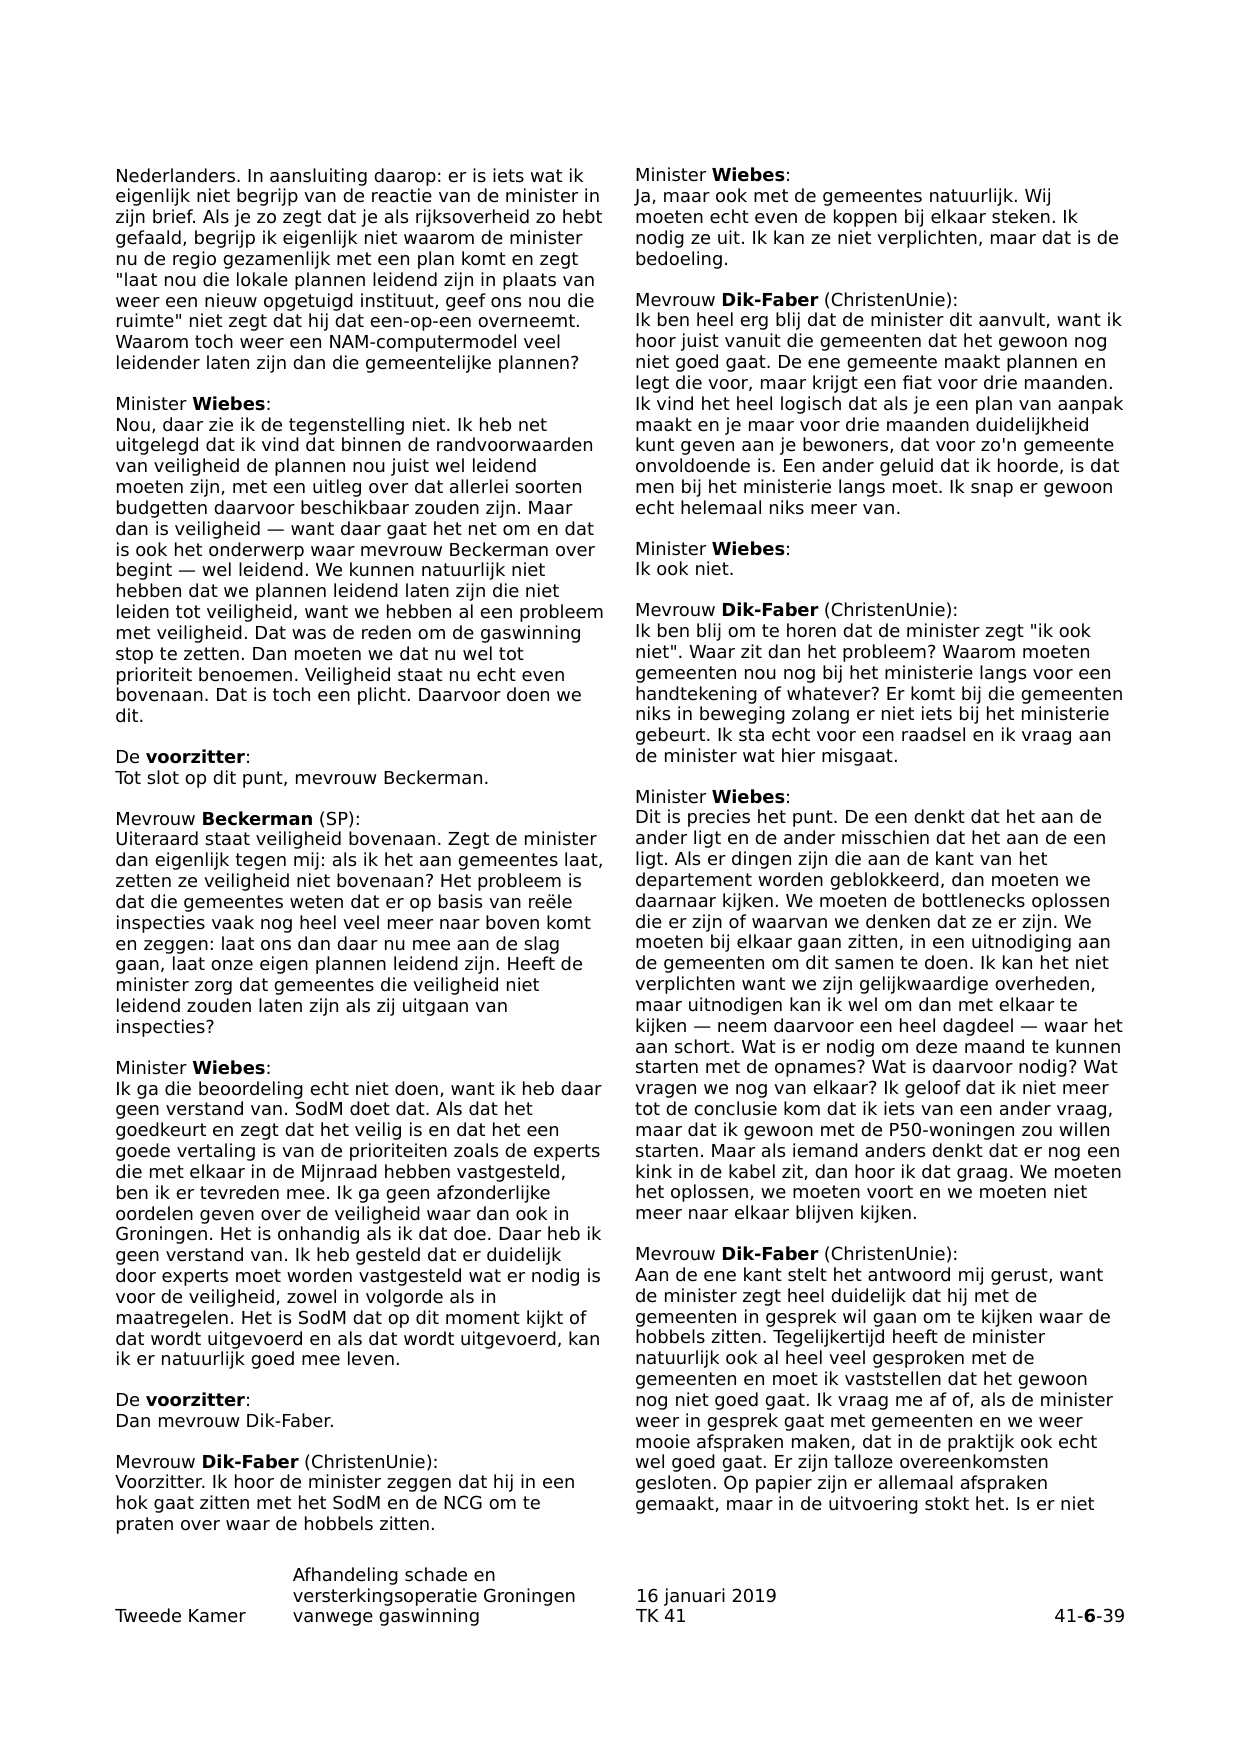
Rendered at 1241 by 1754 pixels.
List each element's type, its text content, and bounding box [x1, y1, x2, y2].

text Dan mevrouw Dik-Faber. [115, 1411, 605, 1431]
text Ik ook niet. [635, 559, 1125, 580]
text Minister Wiebes: [115, 394, 605, 414]
text Ik ben heel erg blij dat de minister dit aanvult, want ik hoor juist vanuit die gemeenten dat het gewoon nog niet goed gaat. De ene gemeente maakt plannen en legt die voor, maar krijgt een fiat voor drie maanden. Ik vind het heel logisch dat als je een plan van aanpak maakt en je maar voor drie maanden duidelijkheid kunt geven aan je bewoners, dat voor zo'n gemeente onvoldoende is. Een ander geluid dat ik hoorde, is dat men bij het ministerie langs moet. Ik snap er gewoon echt helemaal niks meer van. [635, 310, 1125, 518]
text Nou, daar zie ik de tegenstelling niet. Ik heb net uitgelegd dat ik vind dat binnen de randvoorwaarden van veiligheid de plannen nou juist wel leidend moeten zijn, met een uitleg over dat allerlei soorten budgetten daarvoor beschikbaar zouden zijn. Maar dan is veiligheid — want daar gaat het net om en dat is ook het onderwerp waar mevrouw Beckerman over begint — wel leidend. We kunnen natuurlijk niet hebben dat we plannen leidend laten zijn die niet leiden tot veiligheid, want we hebben al een probleem met veiligheid. Dat was de reden om de gaswinning stop te zetten. Dan moeten we dat nu wel tot prioriteit benoemen. Veiligheid staat nu echt even bovenaan. Dat is toch een plicht. Daarvoor doen we dit. [115, 414, 605, 727]
text Nederlanders. In aansluiting daarop: er is iets wat ik eigenlijk niet begrijp van de reactie van de minister in zijn brief. Als je zo zegt dat je als rijksoverheid zo hebt gefaald, begrijp ik eigenlijk niet waarom de minister nu de regio gezamenlijk met een plan komt en zegt "laat nou die lokale plannen leidend zijn in plaats van weer een nieuw opgetuigd instituut, geef ons nou die ruimte" niet zegt dat hij dat een-op-een overneemt. Waarom toch weer een NAM-computermodel veel leidender laten zijn dan die gemeentelijke plannen? [115, 165, 605, 374]
text Minister Wiebes: [635, 165, 1125, 186]
text De voorzitter: [115, 747, 605, 768]
text Ik ben blij om te horen dat de minister zegt "ik ook niet". Waar zit dan het probleem? Waarom moeten gemeenten nou nog bij het ministerie langs voor een handtekening of whatever? Er komt bij die gemeenten niks in beweging zolang er niet iets bij het ministerie gebeurt. Ik sta echt voor een raadsel en ik vraag aan de minister wat hier misgaat. [635, 621, 1125, 767]
text Dit is precies het punt. De een denkt dat het aan de ander ligt en de ander misschien dat het aan de een ligt. Als er dingen zijn die aan de kant van het departement worden geblokkeerd, dan moeten we daarnaar kijken. We moeten de bottlenecks oplossen die er zijn of waarvan we denken dat ze er zijn. We moeten bij elkaar gaan zitten, in een uitnodiging aan de gemeenten om dit samen te doen. Ik kan het niet verplichten want we zijn gelijkwaardige overheden, maar uitnodigen kan ik wel om dan met elkaar te kijken — neem daarvoor een heel dagdeel — waar het aan schort. Wat is er nodig om deze maand te kunnen starten met de opnames? Wat is daarvoor nodig? Wat vragen we nog van elkaar? Ik geloof dat ik niet meer tot de conclusie kom dat ik iets van een ander vraag, maar dat ik gewoon met de P50-woningen zou willen starten. Maar als iemand anders denkt dat er nog een kink in de kabel zit, dan hoor ik dat graag. We moeten het oplossen, we moeten voort en we moeten niet meer naar elkaar blijven kijken. [635, 807, 1125, 1224]
text De voorzitter: [115, 1390, 605, 1411]
text Tot slot op dit punt, mevrouw Beckerman. [115, 768, 605, 788]
text Mevrouw Dik-Faber (ChristenUnie): [635, 600, 1125, 621]
text Mevrouw Dik-Faber (ChristenUnie): [635, 1244, 1125, 1265]
text Minister Wiebes: [635, 787, 1125, 807]
text Voorzitter. Ik hoor de minister zeggen dat hij in een hok gaat zitten met het SodM en de NCG om te praten over waar de hobbels zitten. [115, 1472, 605, 1535]
text Mevrouw Dik-Faber (ChristenUnie): [115, 1451, 605, 1472]
text Minister Wiebes: [635, 538, 1125, 559]
text Ja, maar ook met de gemeentes natuurlijk. Wij moeten echt even de koppen bij elkaar steken. Ik nodig ze uit. Ik kan ze niet verplichten, maar dat is de bedoeling. [635, 186, 1125, 269]
text Mevrouw Dik-Faber (ChristenUnie): [635, 289, 1125, 310]
text Minister Wiebes: [115, 1057, 605, 1078]
text Ik ga die beoordeling echt niet doen, want ik heb daar geen verstand van. SodM doet dat. Als dat het goedkeurt en zegt dat het veilig is en dat het een goede vertaling is van de prioriteiten zoals de experts die met elkaar in de Mijnraad hebben vastgesteld, ben ik er tevreden mee. Ik ga geen afzonderlijke oordelen geven over de veiligheid waar dan ook in Groningen. Het is onhandig als ik dat doe. Daar heb ik geen verstand van. Ik heb gesteld dat er duidelijk door experts moet worden vastgesteld wat er nodig is voor de veiligheid, zowel in volgorde als in maatregelen. Het is SodM dat op dit moment kijkt of dat wordt uitgevoerd en als dat wordt uitgevoerd, kan ik er natuurlijk goed mee leven. [115, 1078, 605, 1370]
text Uiteraard staat veiligheid bovenaan. Zegt de minister dan eigenlijk tegen mij: als ik het aan gemeentes laat, zetten ze veiligheid niet bovenaan? Het probleem is dat die gemeentes weten dat er op basis van reële inspecties vaak nog heel veel meer naar boven komt en zeggen: laat ons dan daar nu mee aan de slag gaan, laat onze eigen plannen leidend zijn. Heeft de minister zorg dat gemeentes die veiligheid niet leidend zouden laten zijn als zij uitgaan van inspecties? [115, 829, 605, 1037]
text Mevrouw Beckerman (SP): [115, 808, 605, 829]
text Aan de ene kant stelt het antwoord mij gerust, want de minister zegt heel duidelijk dat hij met de gemeenten in gesprek wil gaan om te kijken waar de hobbels zitten. Tegelijkertijd heeft de minister natuurlijk ook al heel veel gesproken met de gemeenten en moet ik vaststellen dat het gewoon nog niet goed gaat. Ik vraag me af of, als de minister weer in gesprek gaat met gemeenten en we weer mooie afspraken maken, dat in de praktijk ook echt wel goed gaat. Er zijn talloze overeenkomsten gesloten. Op papier zijn er allemaal afspraken gemaakt, maar in de uitvoering stokt het. Is er niet [635, 1265, 1125, 1515]
